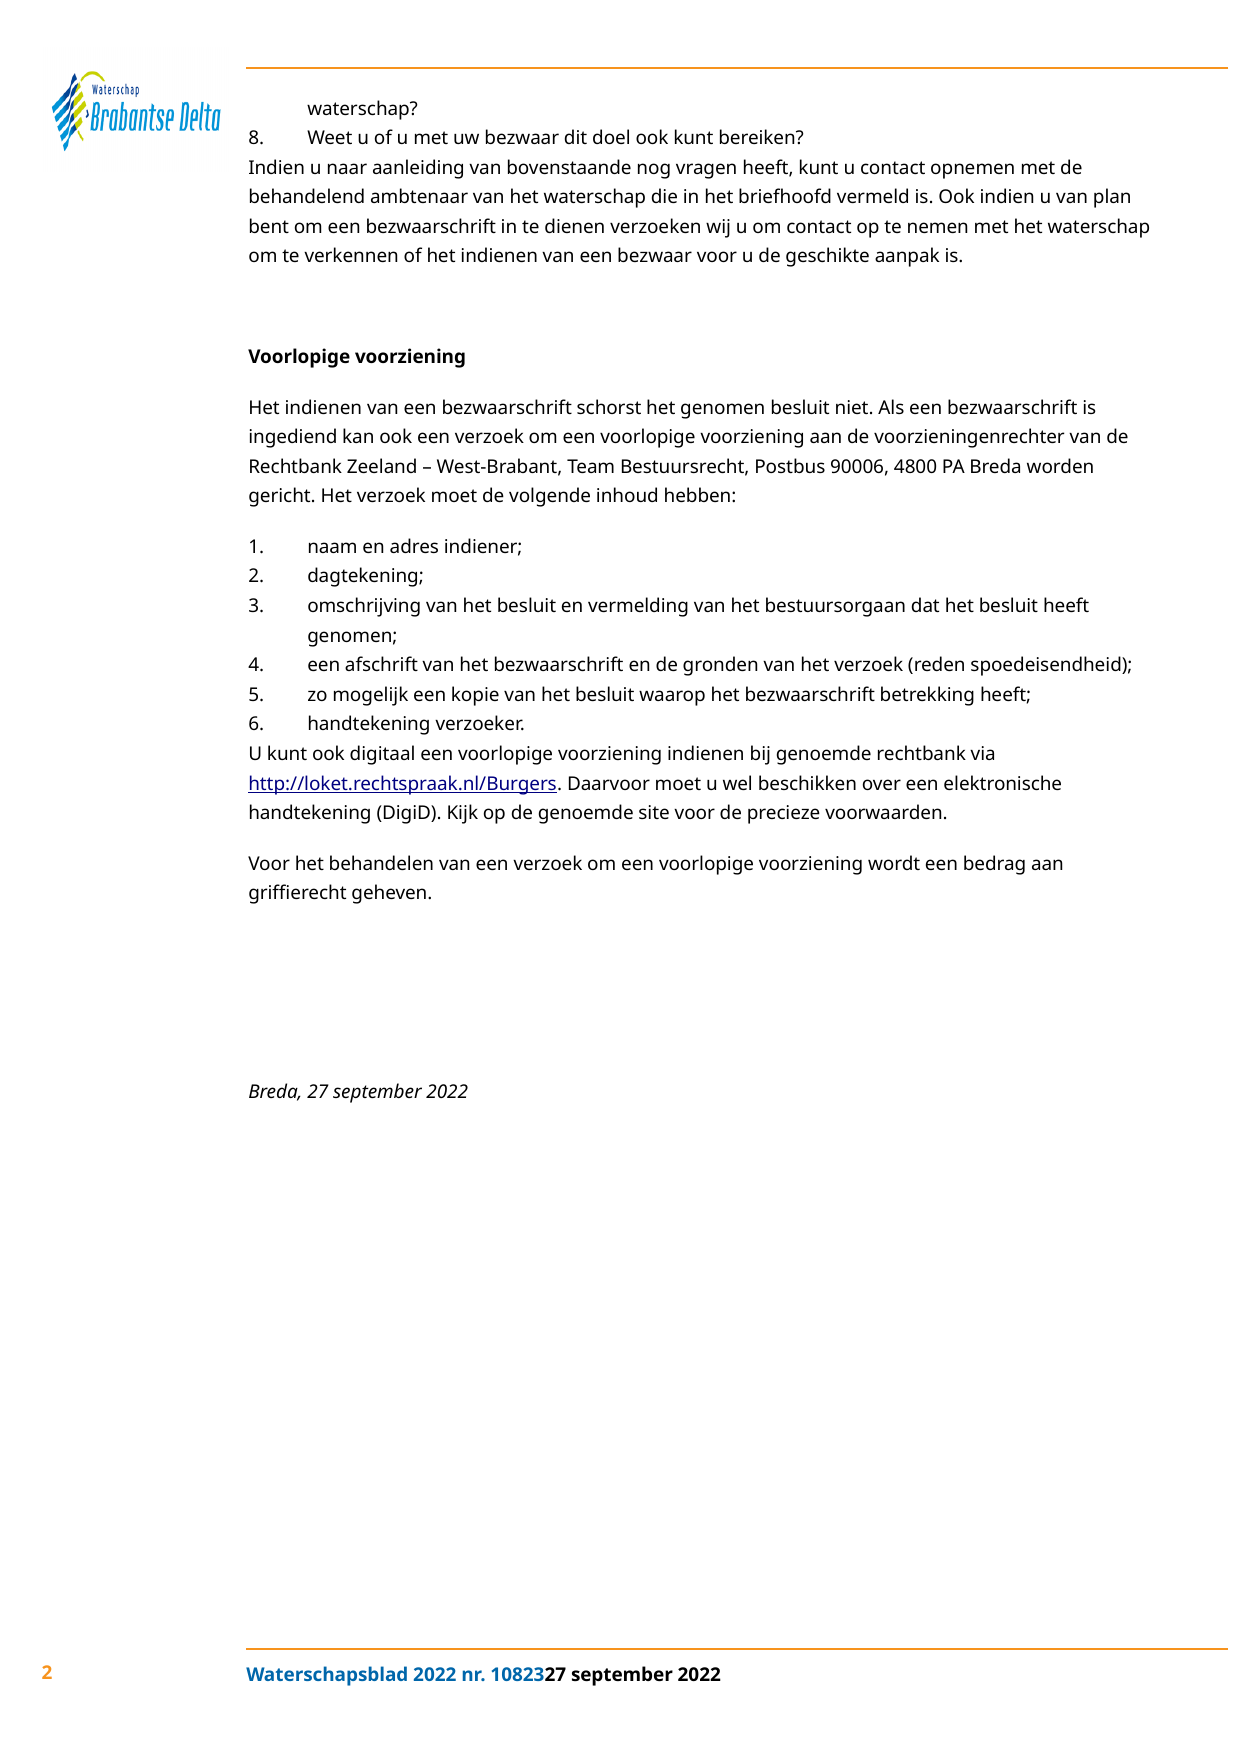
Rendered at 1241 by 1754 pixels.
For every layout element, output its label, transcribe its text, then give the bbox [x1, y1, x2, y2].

text Voor het behandelen van een verzoek om een voorlopige voorziening wordt een bedrag aan griffierecht geheven. [248, 850, 1152, 905]
list zo mogelijk een kopie van het besluit waarop het bezwaarschrift betrekking heeft; [248, 681, 1152, 707]
text Het indienen van een bezwaarschrift schorst het genomen besluit niet. Als een bezwaarschrift is ingediend kan ook een verzoek om een voorlopige voorziening aan de voorzieningenrechter van de Rechtbank Zeeland – West-Brabant, Team Bestuursrecht, Postbus 90006, 4800 PA Breda worden gericht. Het verzoek moet de volgende inhoud hebben: [248, 394, 1152, 508]
text U kunt ook digitaal een voorlopige voorziening indienen bij genoemde rechtbank via http://loket.rechtspraak.nl/Burgers. Daarvoor moet u wel beschikken over een elektronische handtekening (DigiD). Kijk op de genoemde site voor de precieze voorwaarden. [248, 740, 1152, 825]
list handtekening verzoeker. [248, 711, 1152, 736]
list naam en adres indiener; [248, 533, 1152, 559]
text Voorlopige voorziening [248, 343, 1152, 369]
picture [41, 47, 231, 172]
list waterschap? [248, 95, 1152, 121]
list dagtekening; [248, 563, 1152, 588]
list Weet u of u met uw bezwaar dit doel ook kunt bereiken? [248, 124, 1152, 150]
text Indien u naar aanleiding van bovenstaande nog vragen heeft, kunt u contact opnemen met de behandelend ambtenaar van het waterschap die in het briefhoofd vermeld is. Ook indien u van plan bent om een bezwaarschrift in te dienen verzoeken wij u om contact op te nemen met het waterschap om te verkennen of het indienen van een bezwaar voor u de geschikte aanpak is. [248, 154, 1152, 268]
list een afschrift van het bezwaarschrift en de gronden van het verzoek (reden spoedeisendheid); [248, 651, 1152, 677]
list omschrijving van het besluit en vermelding van het bestuursorgaan dat het besluit heeft genomen; [248, 592, 1152, 648]
text Breda, 27 september 2022 [248, 1078, 1152, 1104]
